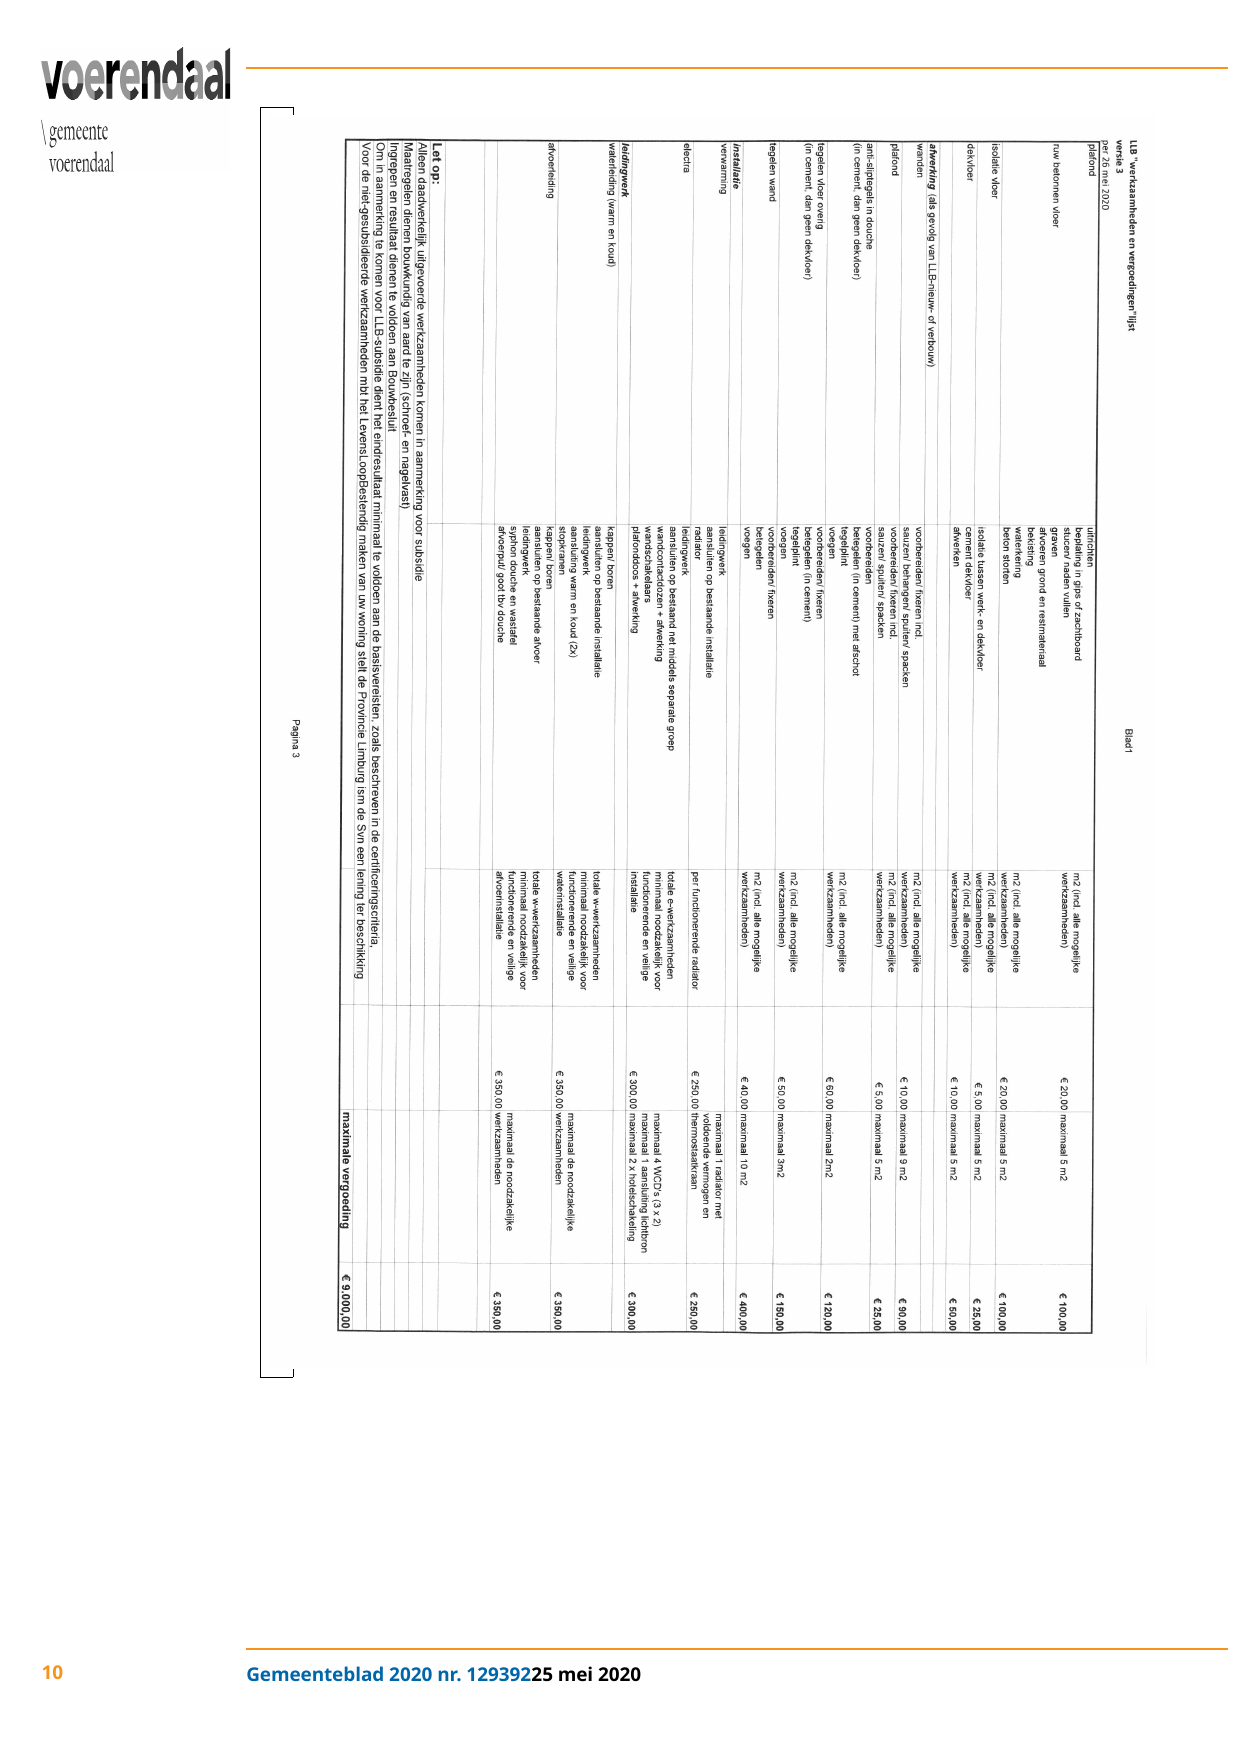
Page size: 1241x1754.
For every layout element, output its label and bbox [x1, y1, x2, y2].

picture [268, 115, 1155, 1369]
picture [41, 47, 231, 172]
